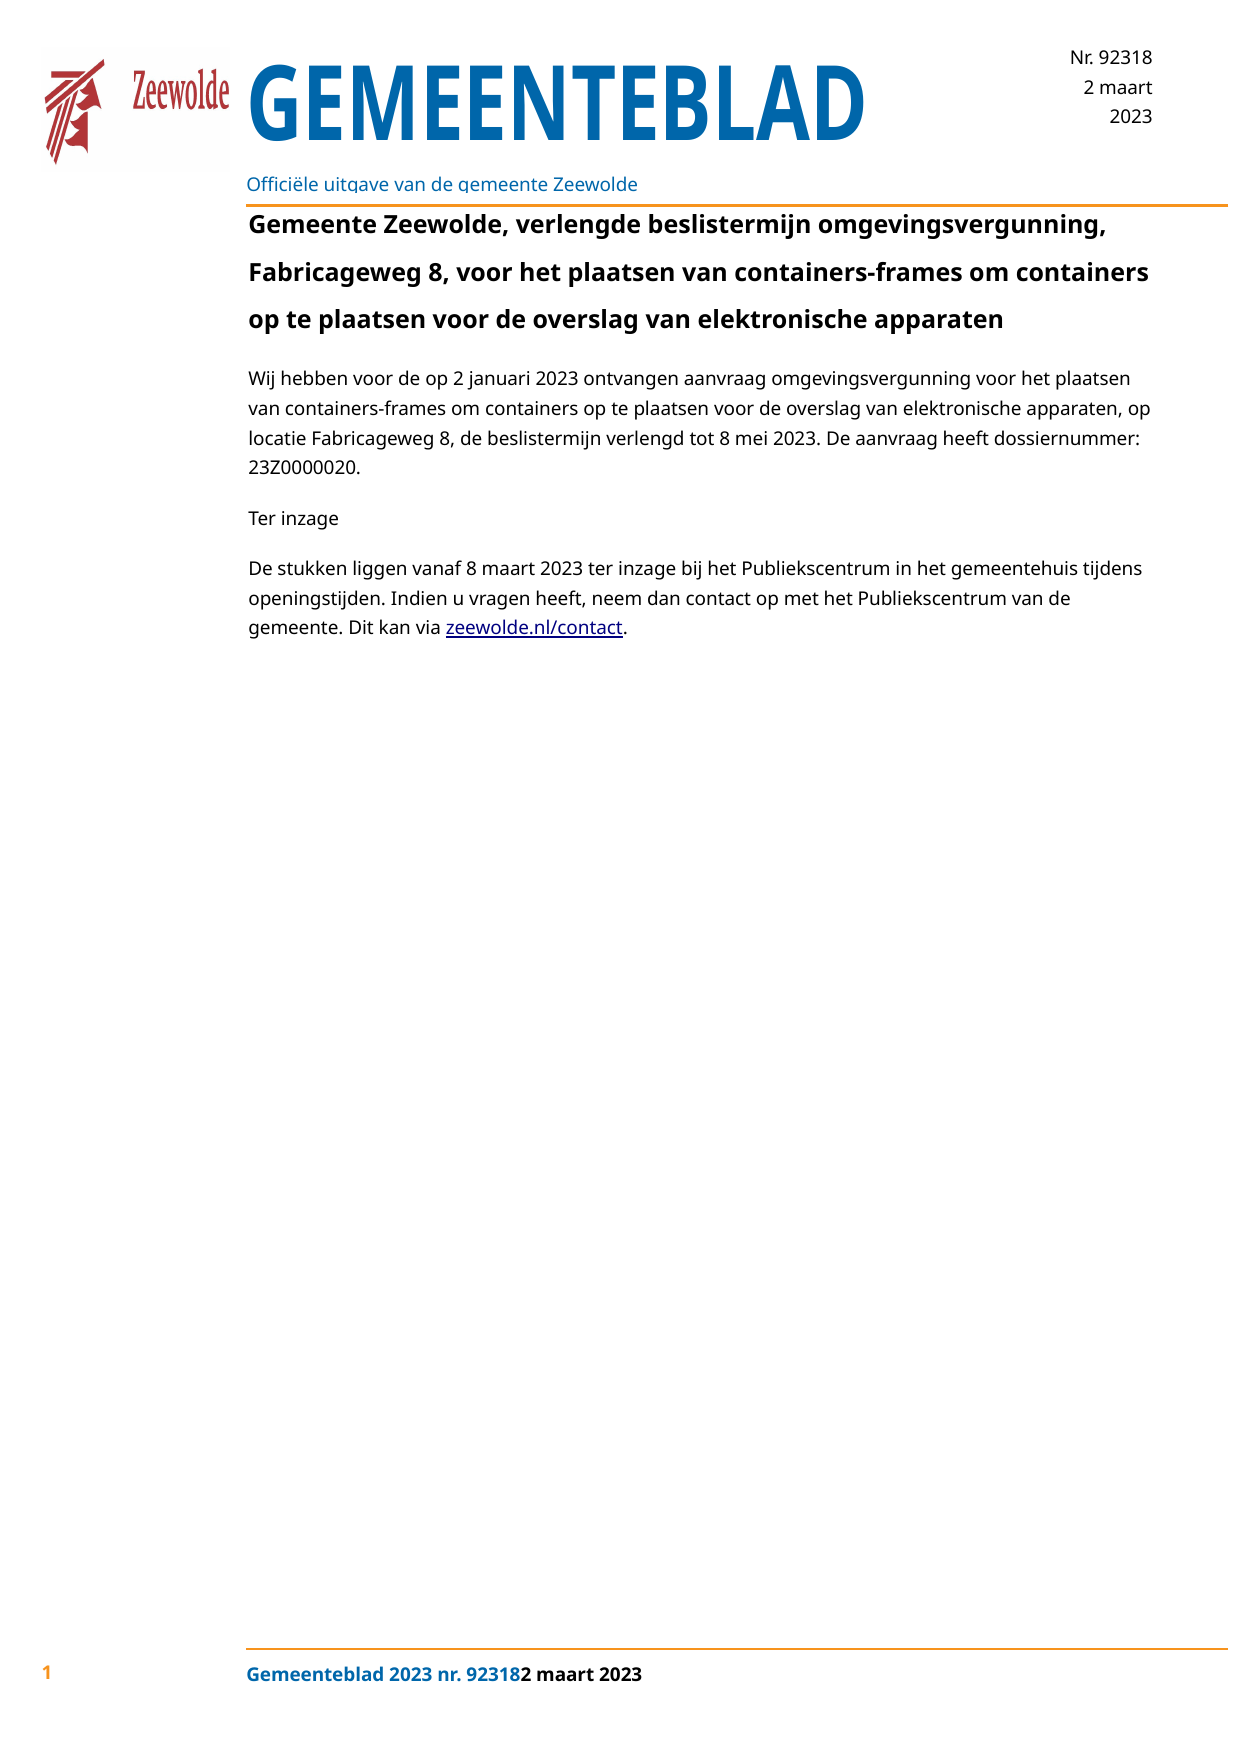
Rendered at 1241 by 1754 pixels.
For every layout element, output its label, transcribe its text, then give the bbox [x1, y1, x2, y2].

text De stukken liggen vanaf 8 maart 2023 ter inzage bij het Publiekscentrum in het gemeentehuis tijdens openingstijden. Indien u vragen heeft, neem dan contact op met het Publiekscentrum van de gemeente. Dit kan via zeewolde.nl/contact. [248, 555, 1152, 640]
text Ter inzage [248, 505, 1152, 530]
text Wij hebben voor de op 2 januari 2023 ontvangen aanvraag omgevingsvergunning voor het plaatsen van containers-frames om containers op te plaatsen voor de overslag van elektronische apparaten, op locatie Fabricageweg 8, de beslistermijn verlengd tot 8 mei 2023. De aanvraag heeft dossiernummer: 23Z0000020. [248, 366, 1152, 480]
picture [41, 47, 231, 172]
text Gemeente Zeewolde, verlengde beslistermijn omgevingsvergunning, Fabricageweg 8, voor het plaatsen van containers-frames om containers op te plaatsen voor de overslag van elektronische apparaten [248, 207, 1152, 336]
